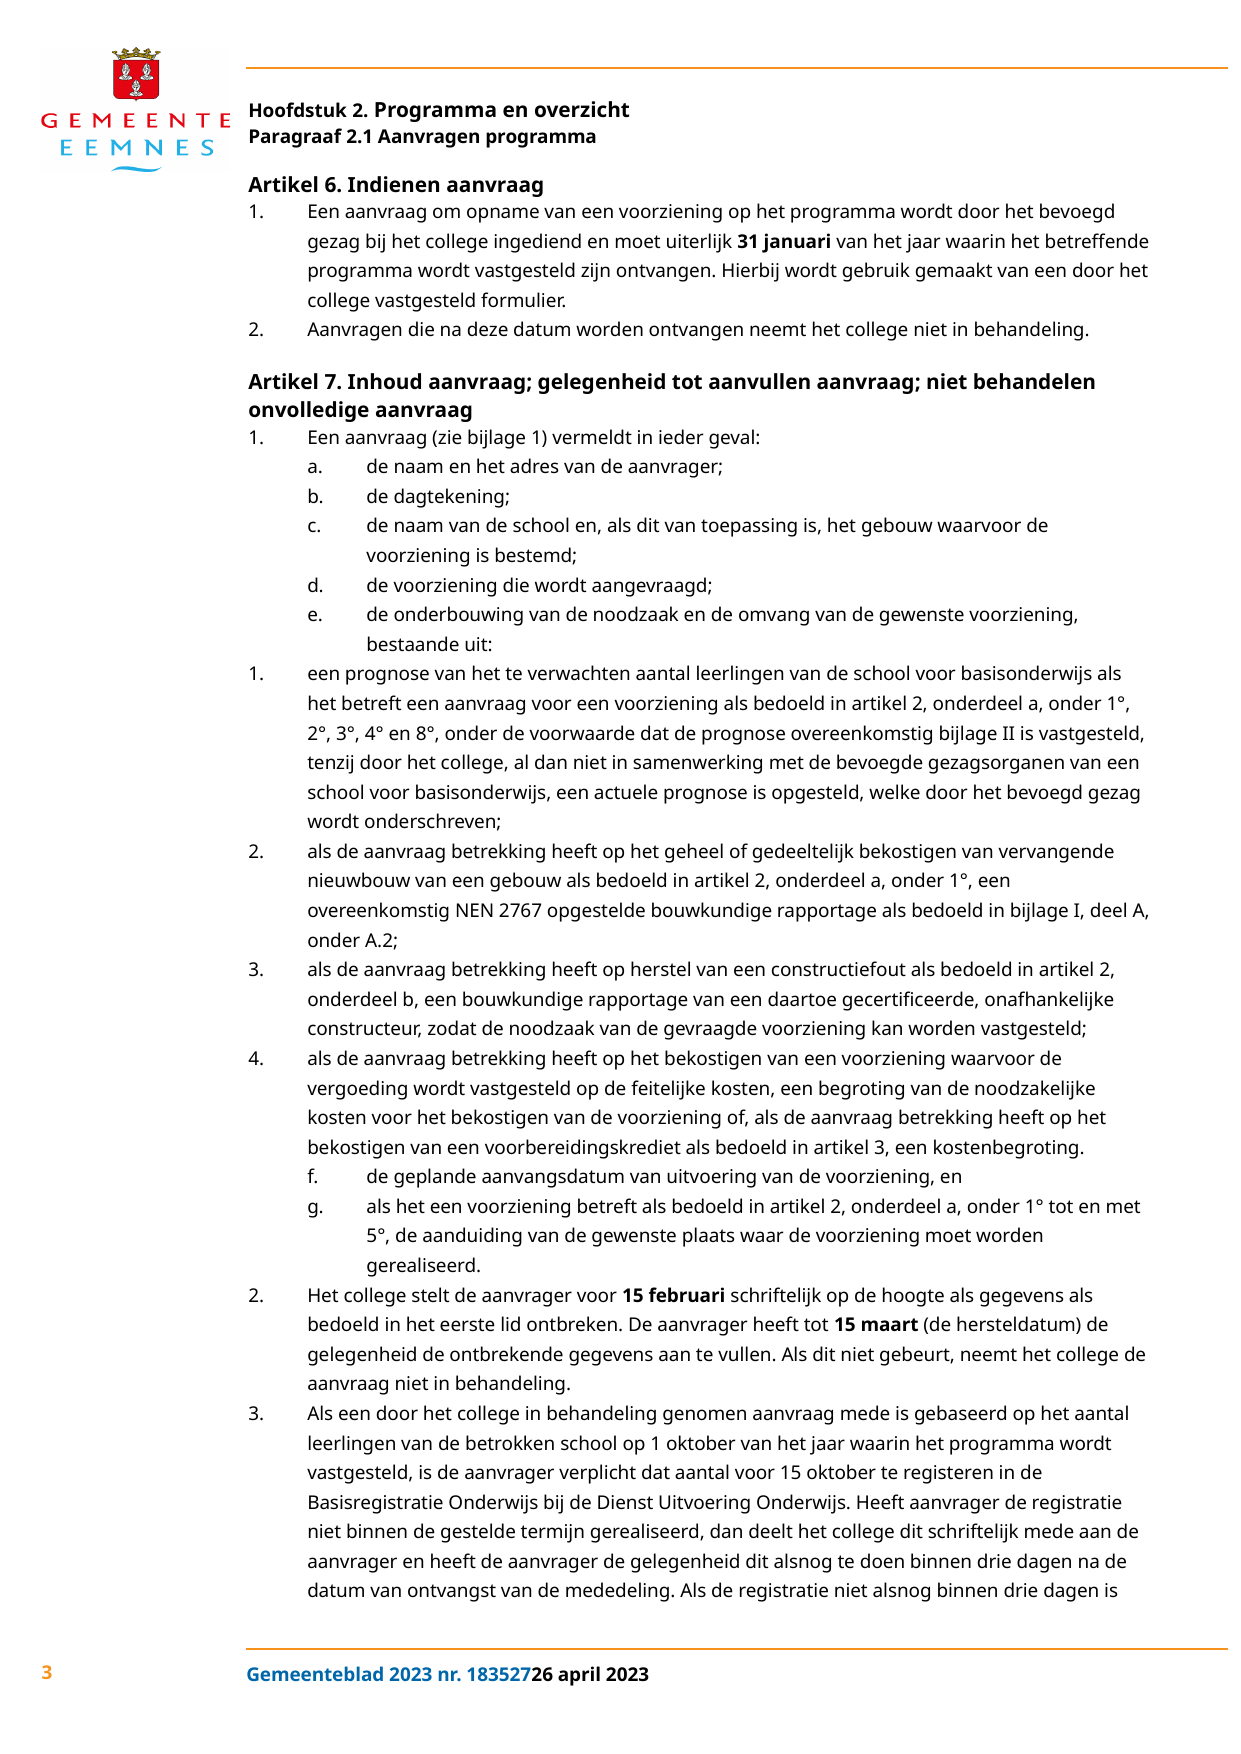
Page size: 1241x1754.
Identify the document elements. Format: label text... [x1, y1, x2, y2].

list een prognose van het te verwachten aantal leerlingen van de school voor basisonderwijs als het betreft een aanvraag voor een voorziening als bedoeld in artikel 2, onderdeel a, onder 1°, 2°, 3°, 4° en 8°, onder de voorwaarde dat de prognose overeenkomstig bijlage II is vastgesteld, tenzij door het college, al dan niet in samenwerking met de bevoegde gezagsorganen van een school voor basisonderwijs, een actuele prognose is opgesteld, welke door het bevoegd gezag wordt onderschreven; [248, 661, 1152, 834]
text Artikel 7. Inhoud aanvraag; gelegenheid tot aanvullen aanvraag; niet behandelen onvolledige aanvraag [248, 367, 1152, 424]
list Als een door het college in behandeling genomen aanvraag mede is gebaseerd op het aantal leerlingen van de betrokken school op 1 oktober van het jaar waarin het programma wordt vastgesteld, is de aanvrager verplicht dat aantal voor 15 oktober te registeren in de Basisregistratie Onderwijs bij de Dienst Uitvoering Onderwijs. Heeft aanvrager de registratie niet binnen de gestelde termijn gerealiseerd, dan deelt het college dit schriftelijk mede aan de aanvrager en heeft de aanvrager de gelegenheid dit alsnog te doen binnen drie dagen na de datum van ontvangst van de mededeling. Als de registratie niet alsnog binnen drie dagen is [248, 1400, 1152, 1603]
list als de aanvraag betrekking heeft op het geheel of gedeeltelijk bekostigen van vervangende nieuwbouw van een gebouw als bedoeld in artikel 2, onderdeel a, onder 1°, een overeenkomstig NEN 2767 opgestelde bouwkundige rapportage als bedoeld in bijlage I, deel A, onder A.2; [248, 838, 1152, 952]
list de geplande aanvangsdatum van uitvoering van de voorziening, en [307, 1163, 1152, 1189]
list als de aanvraag betrekking heeft op het bekostigen van een voorziening waarvoor de vergoeding wordt vastgesteld op de feitelijke kosten, een begroting van de noodzakelijke kosten voor het bekostigen van de voorziening of, als de aanvraag betrekking heeft op het bekostigen van een voorbereidingskrediet als bedoeld in artikel 3, een kostenbegroting. [248, 1045, 1152, 1159]
list als de aanvraag betrekking heeft op herstel van een constructiefout als bedoeld in artikel 2, onderdeel b, een bouwkundige rapportage van een daartoe gecertificeerde, onafhankelijke constructeur, zodat de noodzaak van de gevraagde voorziening kan worden vastgesteld; [248, 956, 1152, 1041]
picture [41, 47, 231, 172]
list de naam van de school en, als dit van toepassing is, het gebouw waarvoor de voorziening is bestemd; [307, 513, 1152, 568]
list de naam en het adres van de aanvrager; [307, 453, 1152, 479]
list als het een voorziening betreft als bedoeld in artikel 2, onderdeel a, onder 1° tot en met 5°, de aanduiding van de gewenste plaats waar de voorziening moet worden gerealiseerd. [307, 1193, 1152, 1278]
list Een aanvraag (zie bijlage 1) vermeldt in ieder geval: [248, 424, 1152, 449]
text Paragraaf 2.1 Aanvragen programma [248, 123, 1152, 149]
list de onderbouwing van de noodzaak en de omvang van de gewenste voorziening, bestaande uit: [307, 601, 1152, 657]
list de voorziening die wordt aangevraagd; [307, 572, 1152, 597]
list Aanvragen die na deze datum worden ontvangen neemt het college niet in behandeling. [248, 317, 1152, 342]
list Het college stelt de aanvrager voor 15 februari schriftelijk op de hoogte als gegevens als bedoeld in het eerste lid ontbreken. De aanvrager heeft tot 15 maart (de hersteldatum) de gelegenheid de ontbrekende gegevens aan te vullen. Als dit niet gebeurt, neemt het college de aanvraag niet in behandeling. [248, 1282, 1152, 1396]
text Hoofdstuk 2. Programma en overzicht [248, 95, 1152, 123]
list de dagtekening; [307, 483, 1152, 509]
text Artikel 6. Indienen aanvraag [248, 170, 1152, 198]
list Een aanvraag om opname van een voorziening op het programma wordt door het bevoegd gezag bij het college ingediend en moet uiterlijk 31 januari van het jaar waarin het betreffende programma wordt vastgesteld zijn ontvangen. Hierbij wordt gebruik gemaakt van een door het college vastgesteld formulier. [248, 198, 1152, 313]
